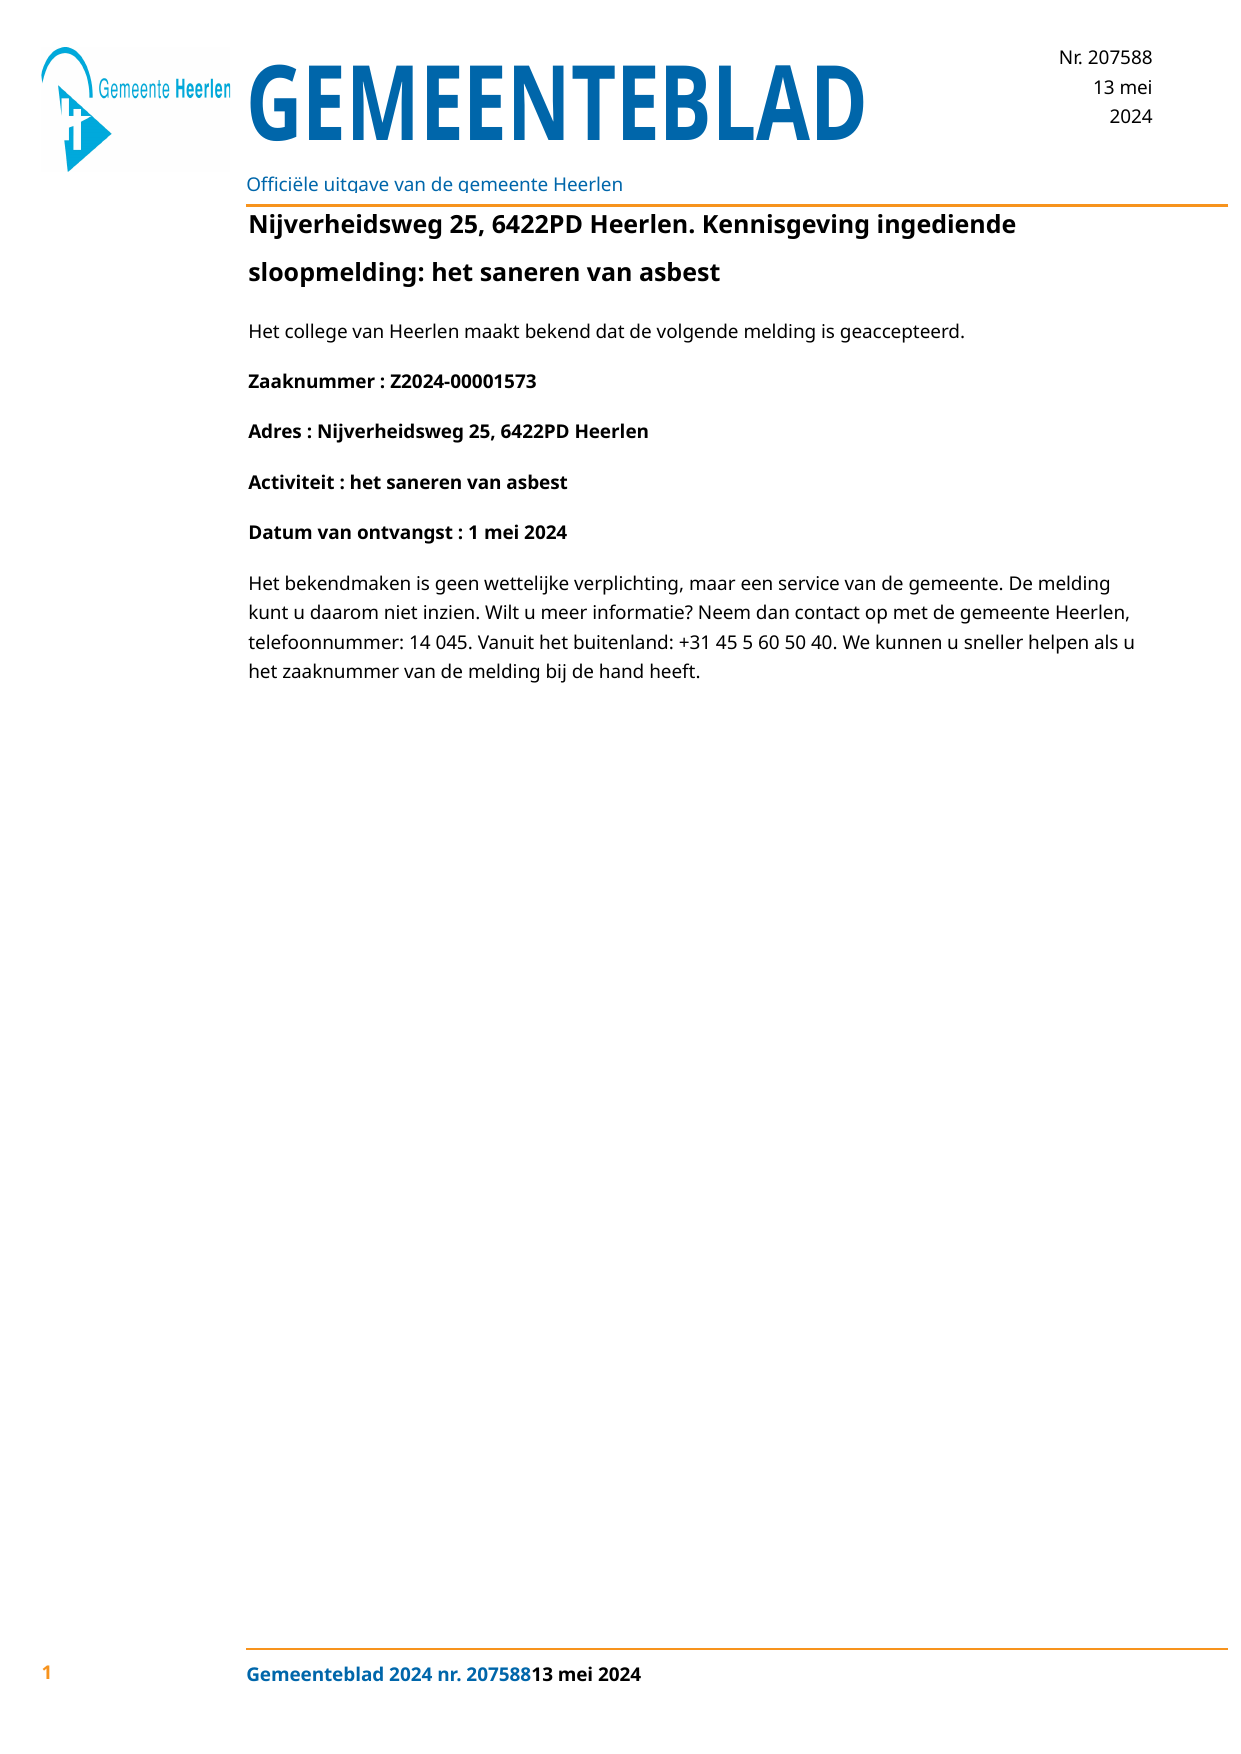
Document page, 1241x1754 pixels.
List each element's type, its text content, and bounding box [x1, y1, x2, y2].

text Activiteit : het saneren van asbest [248, 469, 1152, 495]
text Adres : Nijverheidsweg 25, 6422PD Heerlen [248, 419, 1152, 444]
text Nijverheidsweg 25, 6422PD Heerlen. Kennisgeving ingediende sloopmelding: het saneren van asbest [248, 207, 1152, 288]
text Het bekendmaken is geen wettelijke verplichting, maar een service van de gemeente. De melding kunt u daarom niet inzien. Wilt u meer informatie? Neem dan contact op met de gemeente Heerlen, telefoonnummer: 14 045. Vanuit het buitenland: +31 45 5 60 50 40. We kunnen u sneller helpen als u het zaaknummer van de melding bij de hand heeft. [248, 570, 1152, 684]
picture [41, 47, 231, 172]
text Datum van ontvangst : 1 mei 2024 [248, 519, 1152, 545]
text Het college van Heerlen maakt bekend dat de volgende melding is geaccepteerd. [248, 318, 1152, 344]
picture [41, 47, 59, 70]
text Zaaknummer : Z2024-00001573 [248, 368, 1152, 394]
